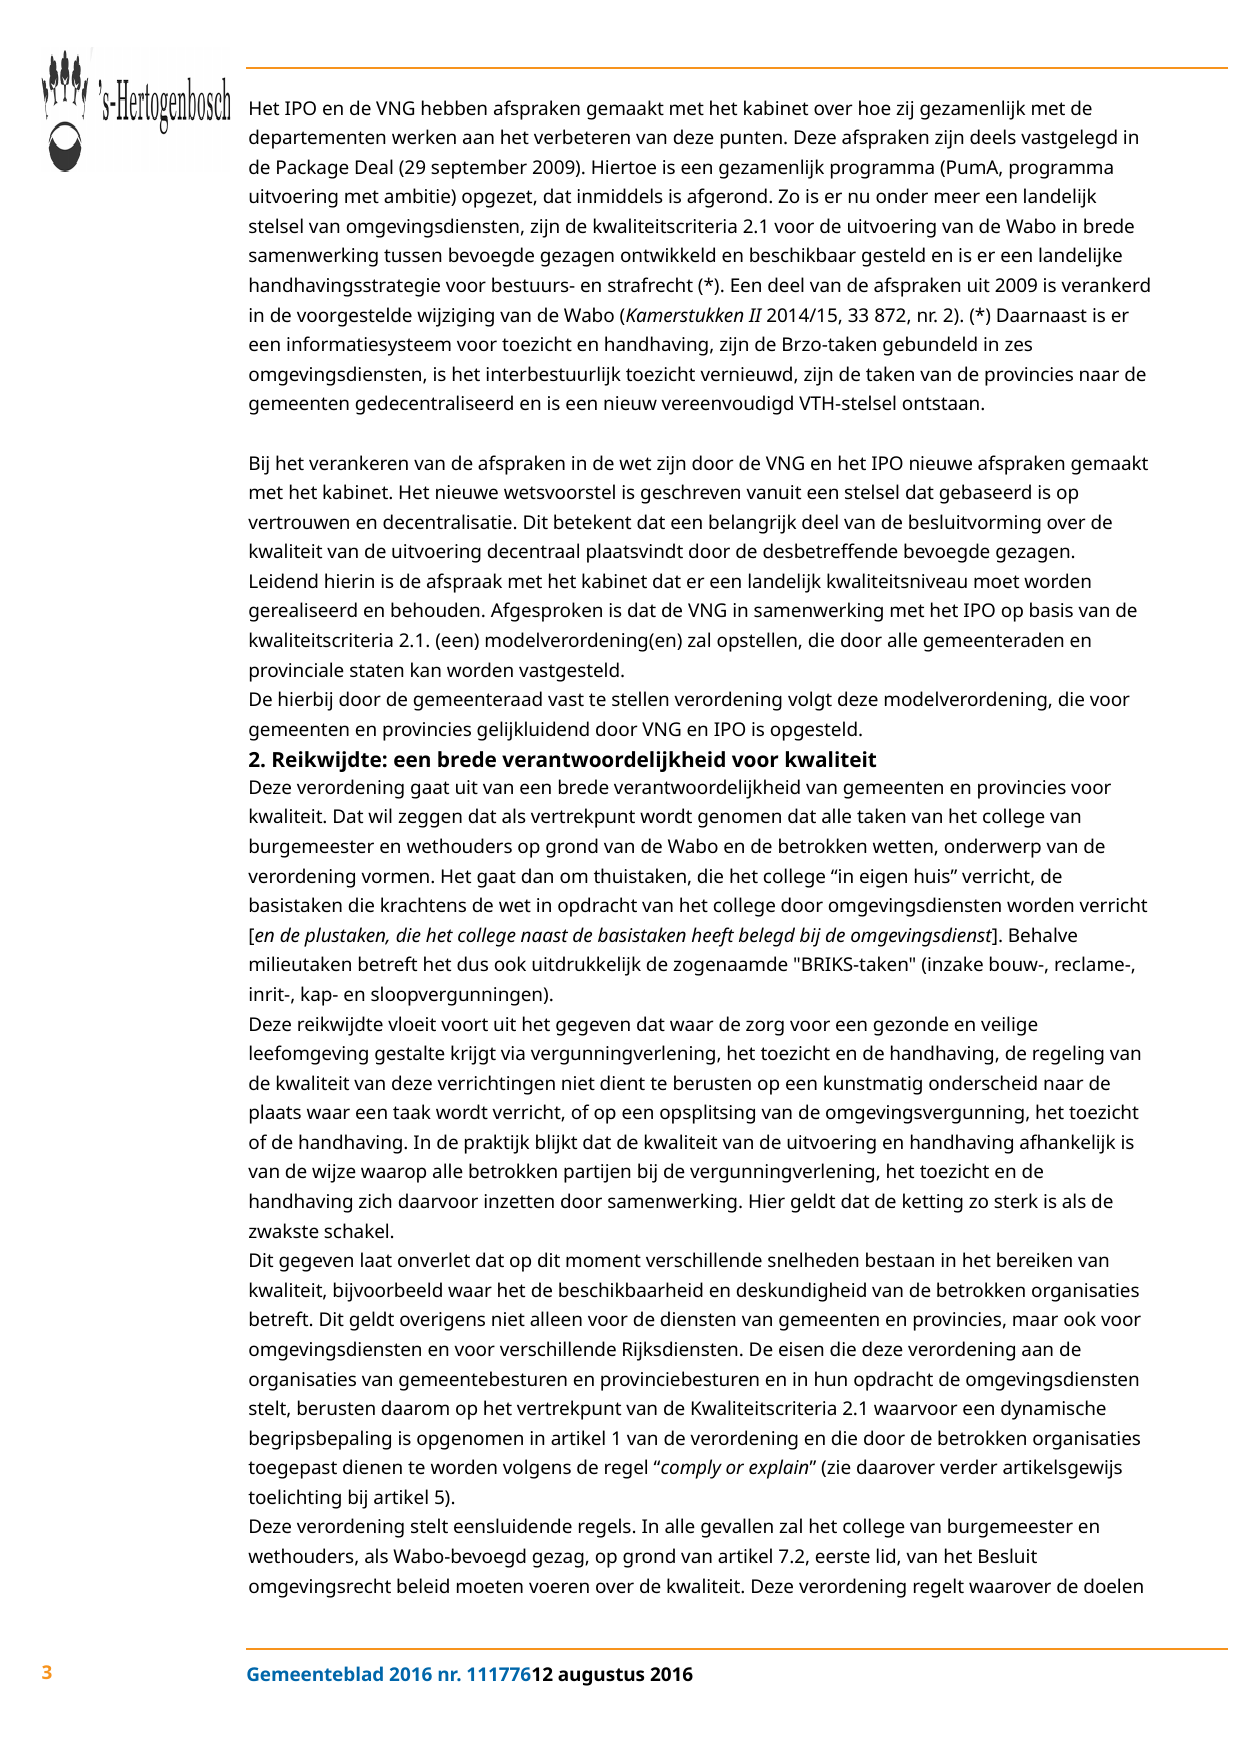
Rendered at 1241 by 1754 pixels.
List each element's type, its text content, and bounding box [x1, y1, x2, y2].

picture [41, 47, 231, 172]
text Bij het verankeren van de afspraken in de wet zijn door de VNG en het IPO nieuwe afspraken gemaakt met het kabinet. Het nieuwe wetsvoorstel is geschreven vanuit een stelsel dat gebaseerd is op vertrouwen en decentralisatie. Dit betekent dat een belangrijk deel van de besluitvorming over de kwaliteit van de uitvoering decentraal plaatsvindt door de desbetreffende bevoegde gezagen. Leidend hierin is de afspraak met het kabinet dat er een landelijk kwaliteitsniveau moet worden gerealiseerd en behouden. Afgesproken is dat de VNG in samenwerking met het IPO op basis van de kwaliteitscriteria 2.1. (een) modelverordening(en) zal opstellen, die door alle gemeenteraden en provinciale staten kan worden vastgesteld. [248, 450, 1152, 683]
text Deze verordening stelt eensluidende regels. In alle gevallen zal het college van burgemeester en wethouders, als Wabo-bevoegd gezag, op grond van artikel 7.2, eerste lid, van het Besluit omgevingsrecht beleid moeten voeren over de kwaliteit. Deze verordening regelt waarover de doelen [248, 1514, 1152, 1598]
text Deze reikwijdte vloeit voort uit het gegeven dat waar de zorg voor een gezonde en veilige leefomgeving gestalte krijgt via vergunningverlening, het toezicht en de handhaving, de regeling van de kwaliteit van deze verrichtingen niet dient te berusten op een kunstmatig onderscheid naar de plaats waar een taak wordt verricht, of op een opsplitsing van de omgevingsvergunning, het toezicht of de handhaving. In de praktijk blijkt dat de kwaliteit van de uitvoering en handhaving afhankelijk is van de wijze waarop alle betrokken partijen bij de vergunningverlening, het toezicht en de handhaving zich daarvoor inzetten door samenwerking. Hier geldt dat de ketting zo sterk is als de zwakste schakel. [248, 1011, 1152, 1243]
text De hierbij door de gemeenteraad vast te stellen verordening volgt deze modelverordening, die voor gemeenten en provincies gelijkluidend door VNG en IPO is opgesteld. [248, 686, 1152, 742]
text 2. Reikwijdte: een brede verantwoordelijkheid voor kwaliteit [248, 746, 1152, 774]
text Dit gegeven laat onverlet dat op dit moment verschillende snelheden bestaan in het bereiken van kwaliteit, bijvoorbeeld waar het de beschikbaarheid en deskundigheid van de betrokken organisaties betreft. Dit geldt overigens niet alleen voor de diensten van gemeenten en provincies, maar ook voor omgevingsdiensten en voor verschillende Rijksdiensten. De eisen die deze verordening aan de organisaties van gemeentebesturen en provinciebesturen en in hun opdracht de omgevingsdiensten stelt, berusten daarom op het vertrekpunt van de Kwaliteitscriteria 2.1 waarvoor een dynamische begripsbepaling is opgenomen in artikel 1 van de verordening en die door de betrokken organisaties toegepast dienen te worden volgens de regel “comply or explain” (zie daarover verder artikelsgewijs toelichting bij artikel 5). [248, 1247, 1152, 1510]
text Het IPO en de VNG hebben afspraken gemaakt met het kabinet over hoe zij gezamenlijk met de departementen werken aan het verbeteren van deze punten. Deze afspraken zijn deels vastgelegd in de Package Deal (29 september 2009). Hiertoe is een gezamenlijk programma (PumA, programma uitvoering met ambitie) opgezet, dat inmiddels is afgerond. Zo is er nu onder meer een landelijk stelsel van omgevingsdiensten, zijn de kwaliteitscriteria 2.1 voor de uitvoering van de Wabo in brede samenwerking tussen bevoegde gezagen ontwikkeld en beschikbaar gesteld en is er een landelijke handhavingsstrategie voor bestuurs- en strafrecht (*). Een deel van de afspraken uit 2009 is verankerd in de voorgestelde wijziging van de Wabo (Kamerstukken II 2014/15, 33 872, nr. 2). (*) Daarnaast is er een informatiesysteem voor toezicht en handhaving, zijn de Brzo-taken gebundeld in zes omgevingsdiensten, is het interbestuurlijk toezicht vernieuwd, zijn de taken van de provincies naar de gemeenten gedecentraliseerd en is een nieuw vereenvoudigd VTH-stelsel ontstaan. [248, 95, 1152, 416]
text Deze verordening gaat uit van een brede verantwoordelijkheid van gemeenten en provincies voor kwaliteit. Dat wil zeggen dat als vertrekpunt wordt genomen dat alle taken van het college van burgemeester en wethouders op grond van de Wabo en de betrokken wetten, onderwerp van de verordening vormen. Het gaat dan om thuistaken, die het college “in eigen huis” verricht, de basistaken die krachtens de wet in opdracht van het college door omgevingsdiensten worden verricht [en de plustaken, die het college naast de basistaken heeft belegd bij de omgevingsdienst]. Behalve milieutaken betreft het dus ook uitdrukkelijk de zogenaamde "BRIKS-taken" (inzake bouw-, reclame-, inrit-, kap- en sloopvergunningen). [248, 774, 1152, 1007]
